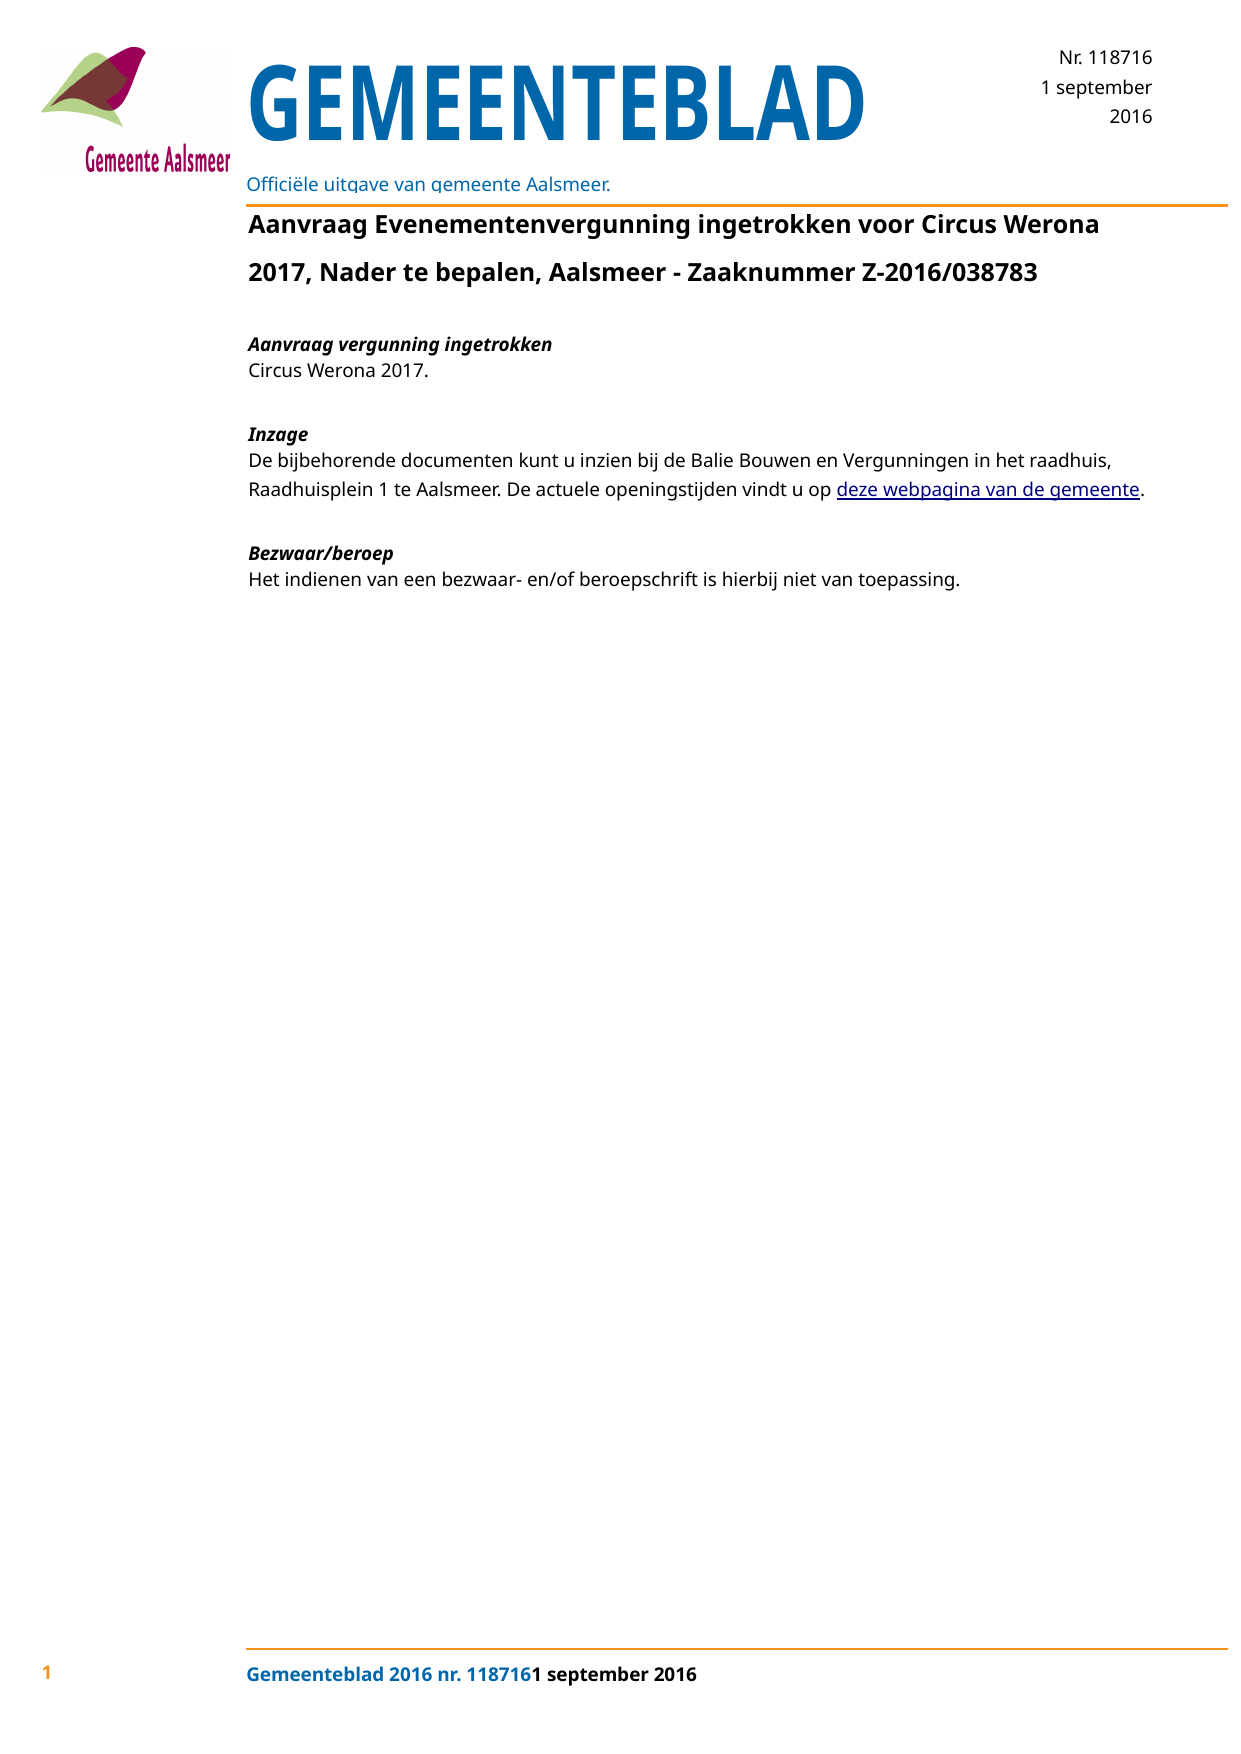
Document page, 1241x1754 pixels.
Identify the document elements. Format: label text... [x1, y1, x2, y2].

text Circus Werona 2017. [248, 357, 1152, 383]
picture [41, 47, 231, 172]
text Bezwaar/beroep [248, 540, 1152, 566]
text Aanvraag vergunning ingetrokken [248, 331, 1152, 357]
text Inzage [248, 421, 1152, 447]
text De bijbehorende documenten kunt u inzien bij de Balie Bouwen en Vergunningen in het raadhuis, Raadhuisplein 1 te Aalsmeer. De actuele openingstijden vindt u op deze webpagina van de gemeente. [248, 447, 1152, 502]
text Aanvraag Evenementenvergunning ingetrokken voor Circus Werona 2017, Nader te bepalen, Aalsmeer - Zaaknummer Z-2016/038783 [248, 207, 1152, 288]
text Het indienen van een bezwaar- en/of beroepschrift is hierbij niet van toepassing. [248, 566, 1152, 592]
